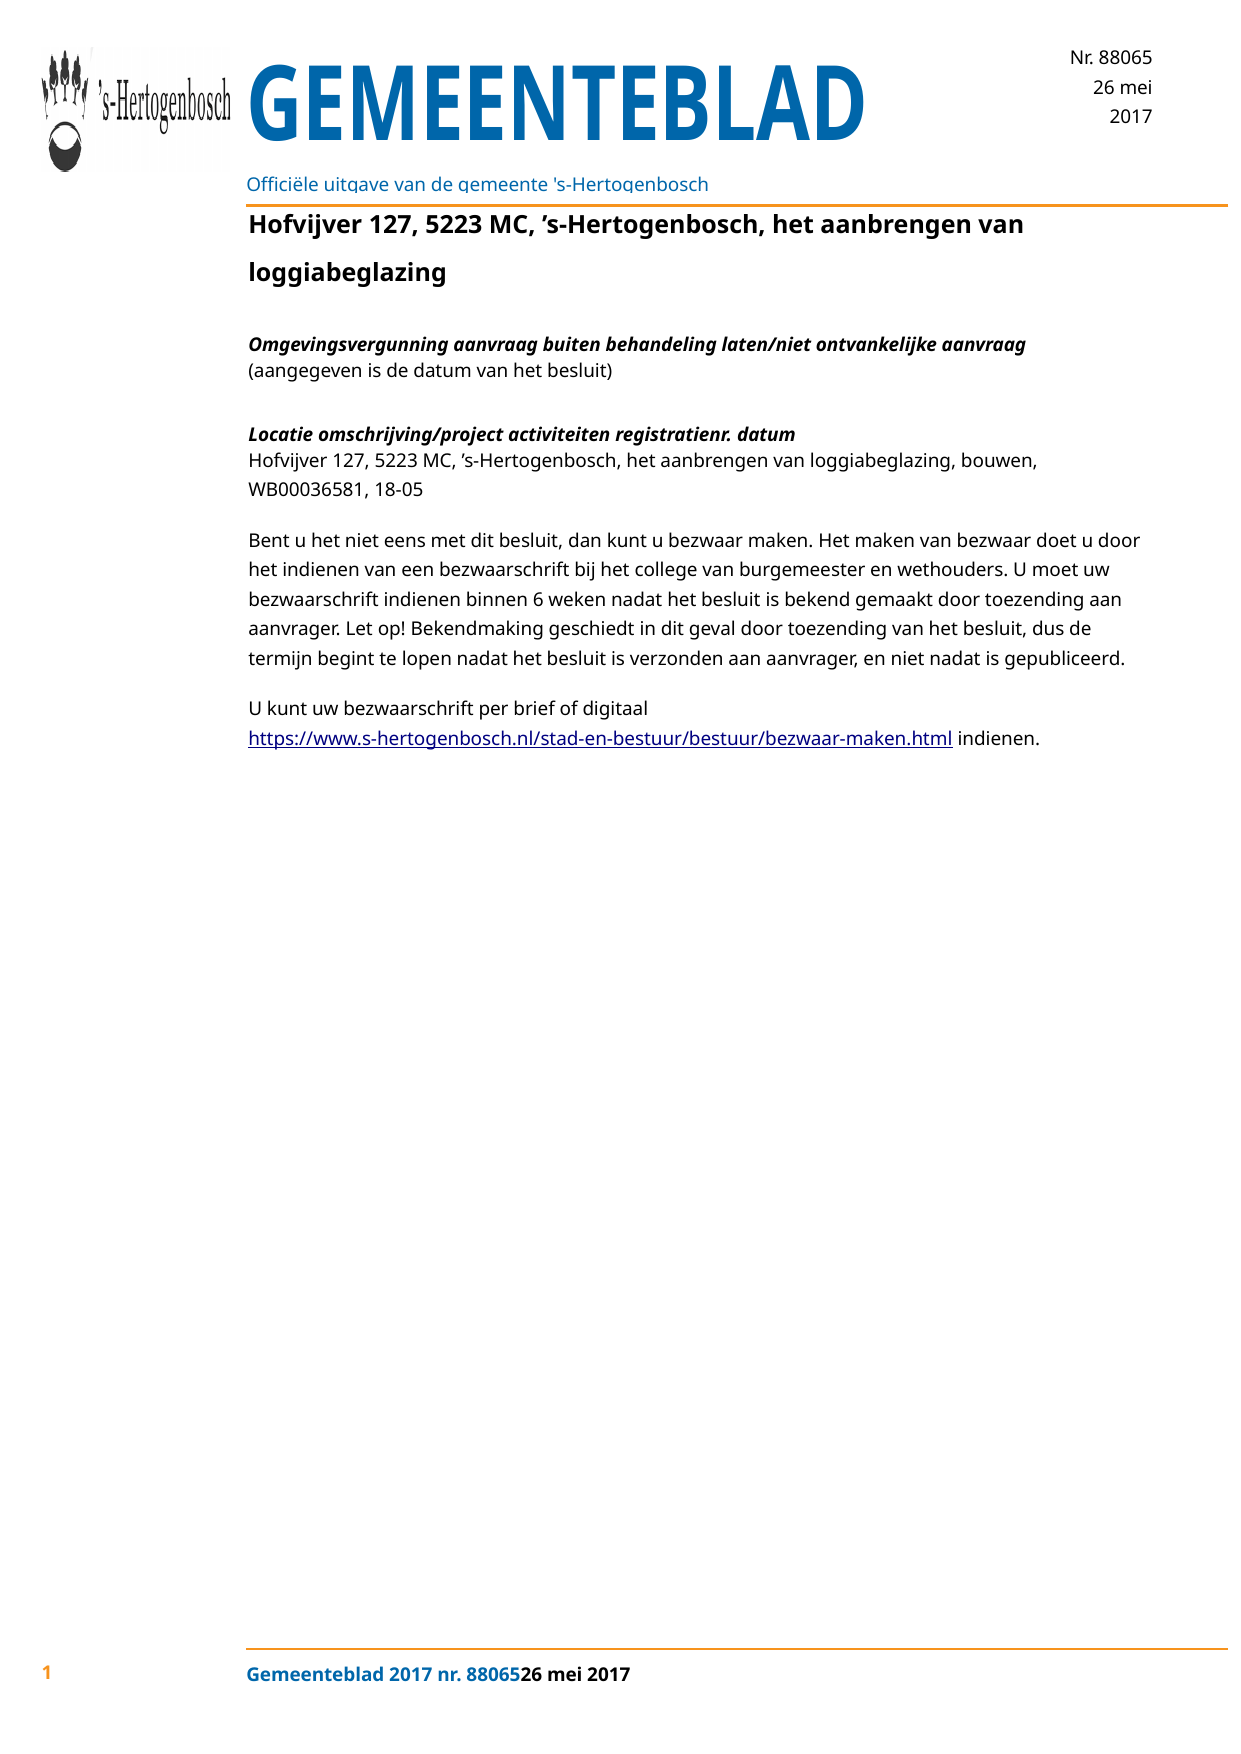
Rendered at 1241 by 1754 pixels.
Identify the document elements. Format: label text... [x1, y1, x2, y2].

text Hofvijver 127, 5223 MC, ’s-Hertogenbosch, het aanbrengen van loggiabeglazing [248, 207, 1152, 288]
text Omgevingsvergunning aanvraag buiten behandeling laten/niet ontvankelijke aanvraag [248, 331, 1152, 357]
text Bent u het niet eens met dit besluit, dan kunt u bezwaar maken. Het maken van bezwaar doet u door het indienen van een bezwaarschrift bij het college van burgemeester en wethouders. U moet uw bezwaarschrift indienen binnen 6 weken nadat het besluit is bekend gemaakt door toezending aan aanvrager. Let op! Bekendmaking geschiedt in dit geval door toezending van het besluit, dus de termijn begint te lopen nadat het besluit is verzonden aan aanvrager, en niet nadat is gepubliceerd. [248, 527, 1152, 671]
text Hofvijver 127, 5223 MC, ’s-Hertogenbosch, het aanbrengen van loggiabeglazing, bouwen, WB00036581, 18-05 [248, 447, 1152, 502]
text Locatie omschrijving/project activiteiten registratienr. datum [248, 421, 1152, 447]
picture [41, 47, 231, 172]
text U kunt uw bezwaarschrift per brief of digitaal https://www.s-hertogenbosch.nl/stad-en-bestuur/bestuur/bezwaar-maken.html indienen. [248, 696, 1152, 751]
text (aangegeven is de datum van het besluit) [248, 357, 1152, 383]
